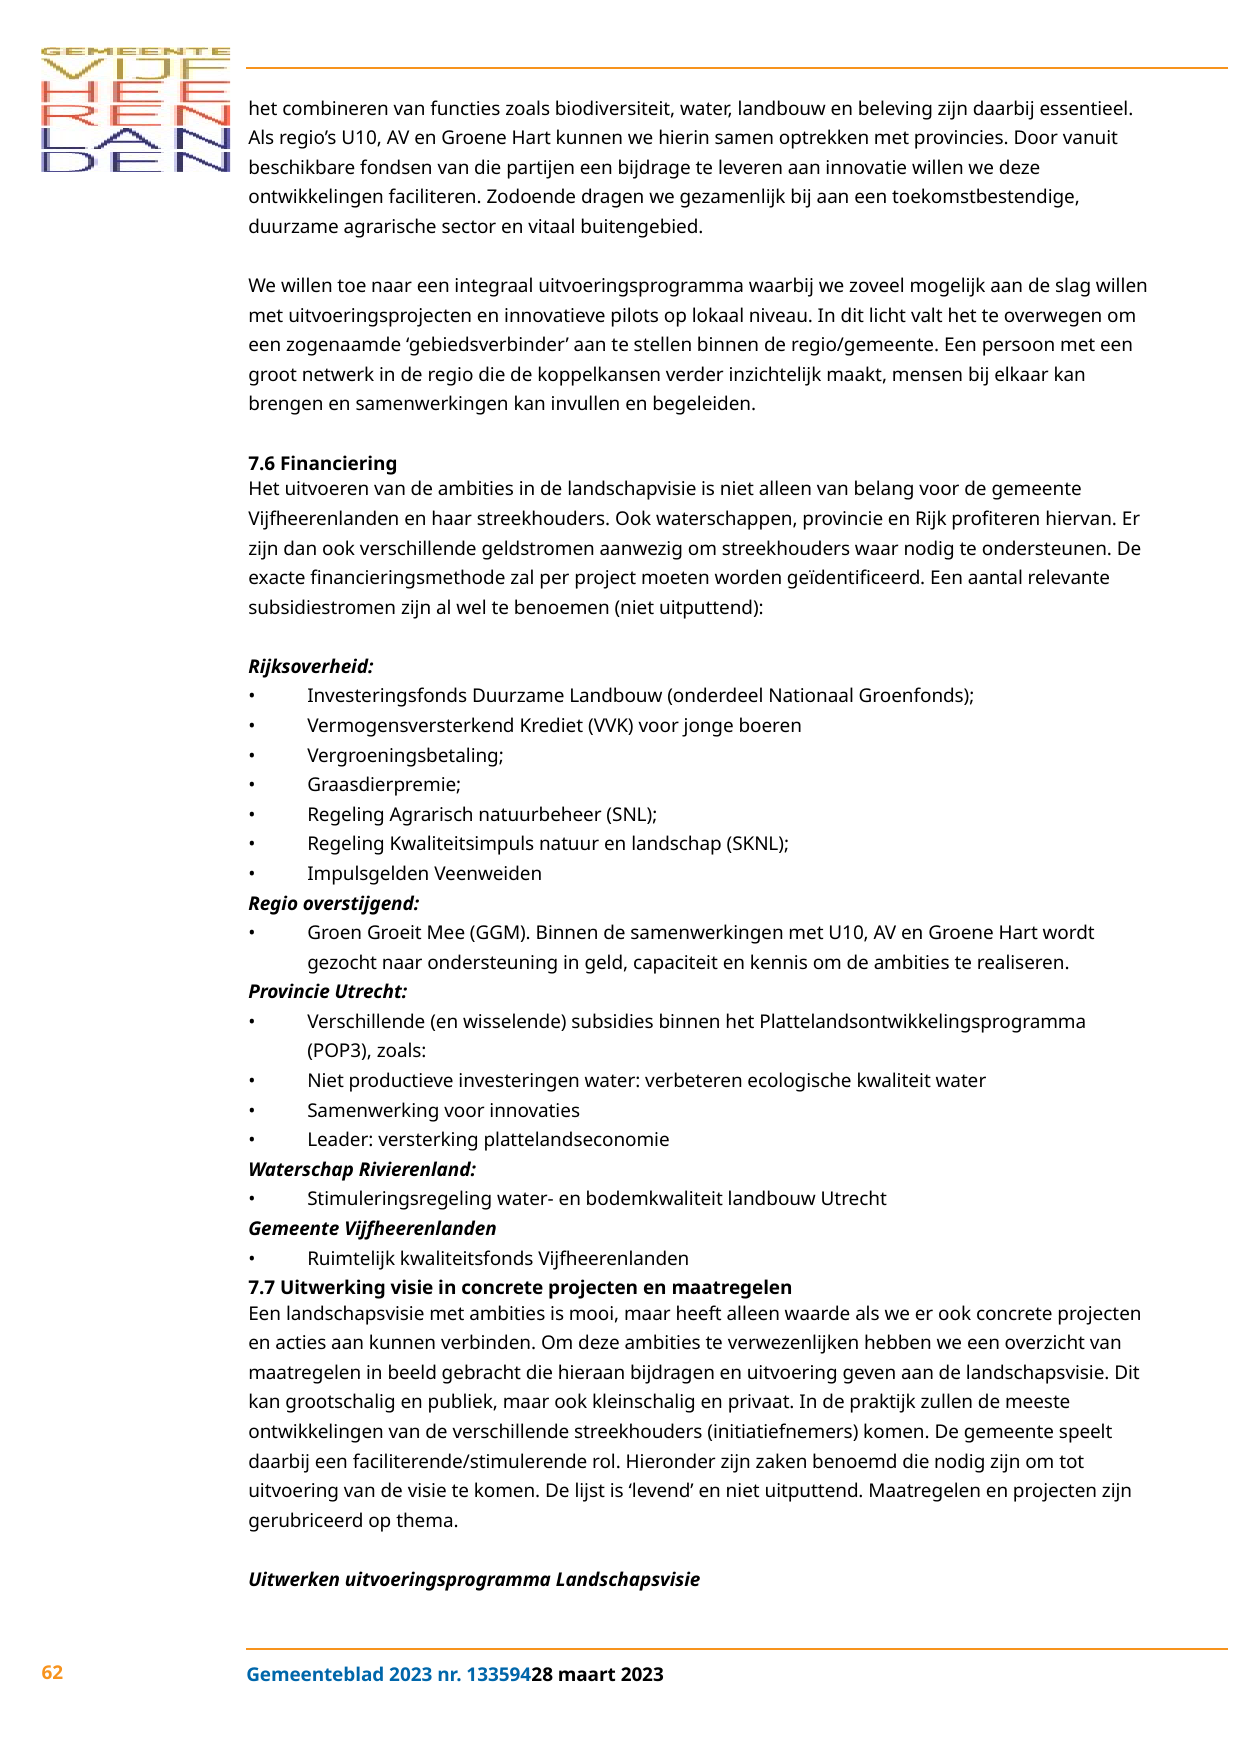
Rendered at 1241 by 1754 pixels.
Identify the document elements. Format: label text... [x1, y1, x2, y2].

text Het uitvoeren van de ambities in de landschapvisie is niet alleen van belang voor de gemeente Vijfheerenlanden en haar streekhouders. Ook waterschappen, provincie en Rijk profiteren hiervan. Er zijn dan ook verschillende geldstromen aanwezig om streekhouders waar nodig te ondersteunen. De exacte financieringsmethode zal per project moeten worden geïdentificeerd. Een aantal relevante subsidiestromen zijn al wel te benoemen (niet uitputtend): [248, 476, 1152, 619]
list Impulsgelden Veenweiden [248, 860, 1152, 886]
text We willen toe naar een integraal uitvoeringsprogramma waarbij we zoveel mogelijk aan de slag willen met uitvoeringsprojecten en innovatieve pilots op lokaal niveau. In dit licht valt het te overwegen om een zogenaamde ‘gebiedsverbinder’ aan te stellen binnen de regio/gemeente. Een persoon met een groot netwerk in de regio die de koppelkansen verder inzichtelijk maakt, mensen bij elkaar kan brengen en samenwerkingen kan invullen en begeleiden. [248, 272, 1152, 416]
list Niet productieve investeringen water: verbeteren ecologische kwaliteit water [248, 1067, 1152, 1093]
list Samenwerking voor innovaties [248, 1097, 1152, 1122]
list Graasdierpremie; [248, 771, 1152, 797]
picture [41, 47, 231, 172]
text het combineren van functies zoals biodiversiteit, water, landbouw en beleving zijn daarbij essentieel. Als regio’s U10, AV en Groene Hart kunnen we hierin samen optrekken met provincies. Door vanuit beschikbare fondsen van die partijen een bijdrage te leveren aan innovatie willen we deze ontwikkelingen faciliteren. Zodoende dragen we gezamenlijk bij aan een toekomstbestendige, duurzame agrarische sector en vitaal buitengebied. [248, 95, 1152, 239]
text 7.6 Financiering [248, 450, 1152, 476]
text Een landschapsvisie met ambities is mooi, maar heeft alleen waarde als we er ook concrete projecten en acties aan kunnen verbinden. Om deze ambities te verwezenlijken hebben we een overzicht van maatregelen in beeld gebracht die hieraan bijdragen en uitvoering geven aan de landschapsvisie. Dit kan grootschalig en publiek, maar ook kleinschalig en privaat. In de praktijk zullen de meeste ontwikkelingen van de verschillende streekhouders (initiatiefnemers) komen. De gemeente speelt daarbij een faciliterende/stimulerende rol. Hieronder zijn zaken benoemd die nodig zijn om tot uitvoering van de visie te komen. De lijst is ‘levend’ en niet uitputtend. Maatregelen en projecten zijn gerubriceerd op thema. [248, 1300, 1152, 1533]
text Waterschap Rivierenland: [248, 1156, 1152, 1182]
list Stimuleringsregeling water- en bodemkwaliteit landbouw Utrecht [248, 1186, 1152, 1211]
text Gemeente Vijfheerenlanden [248, 1215, 1152, 1241]
list Groen Groeit Mee (GGM). Binnen de samenwerkingen met U10, AV en Groene Hart wordt gezocht naar ondersteuning in geld, capaciteit en kennis om de ambities te realiseren. [248, 919, 1152, 974]
list Regeling Kwaliteitsimpuls natuur en landschap (SKNL); [248, 831, 1152, 856]
text 7.7 Uitwerking visie in concrete projecten en maatregelen [248, 1274, 1152, 1300]
text Provincie Utrecht: [248, 978, 1152, 1004]
list Verschillende (en wisselende) subsidies binnen het Plattelandsontwikkelingsprogramma (POP3), zoals: [248, 1008, 1152, 1063]
text Regio overstijgend: [248, 890, 1152, 915]
list Vermogensversterkend Krediet (VVK) voor jonge boeren [248, 712, 1152, 738]
list Investeringsfonds Duurzame Landbouw (onderdeel Nationaal Groenfonds); [248, 683, 1152, 708]
list Regeling Agrarisch natuurbeheer (SNL); [248, 801, 1152, 827]
list Vergroeningsbetaling; [248, 742, 1152, 767]
text Rijksoverheid: [248, 653, 1152, 679]
list Ruimtelijk kwaliteitsfonds Vijfheerenlanden [248, 1245, 1152, 1270]
text Uitwerken uitvoeringsprogramma Landschapsvisie [248, 1566, 1152, 1592]
list Leader: versterking plattelandseconomie [248, 1126, 1152, 1152]
